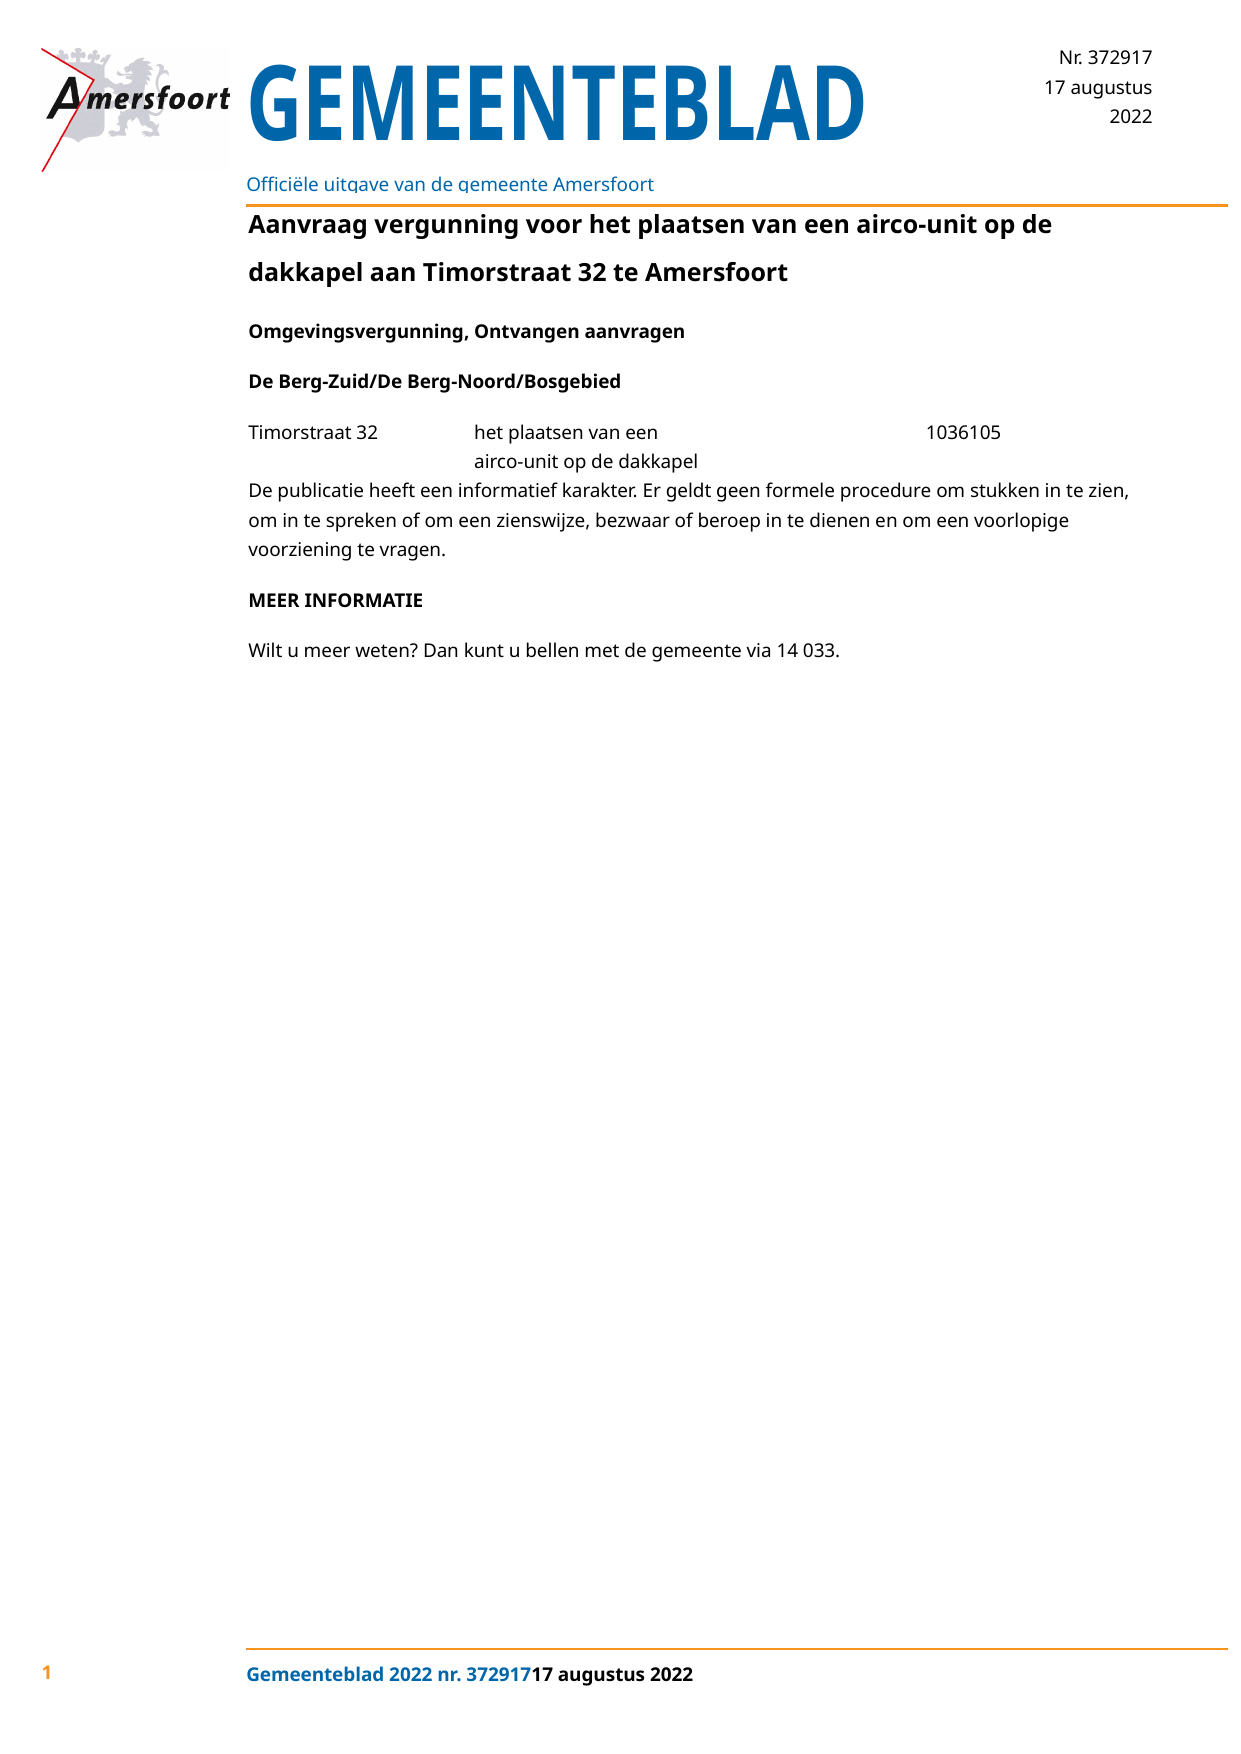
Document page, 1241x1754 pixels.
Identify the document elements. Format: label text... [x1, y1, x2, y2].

text Aanvraag vergunning voor het plaatsen van een airco-unit op de dakkapel aan Timorstraat 32 te Amersfoort [248, 207, 1152, 288]
table_header Timorstraat 32 [248, 419, 474, 474]
text MEER INFORMATIE [248, 587, 1152, 613]
picture [41, 47, 231, 172]
text De publicatie heeft een informatief karakter. Er geldt geen formele procedure om stukken in te zien, om in te spreken of om een zienswijze, bezwaar of beroep in te dienen en om een voorlopige voorziening te vragen. [248, 477, 1152, 562]
text Omgevingsvergunning, Ontvangen aanvragen [248, 318, 1152, 344]
text Wilt u meer weten? Dan kunt u bellen met de gemeente via 14 033. [248, 637, 1152, 663]
table_header 1036105 [926, 419, 1152, 474]
table_header het plaatsen van een airco-unit op de dakkapel [474, 419, 700, 474]
text De Berg-Zuid/De Berg-Noord/Bosgebied [248, 368, 1152, 394]
table_header [700, 419, 926, 474]
